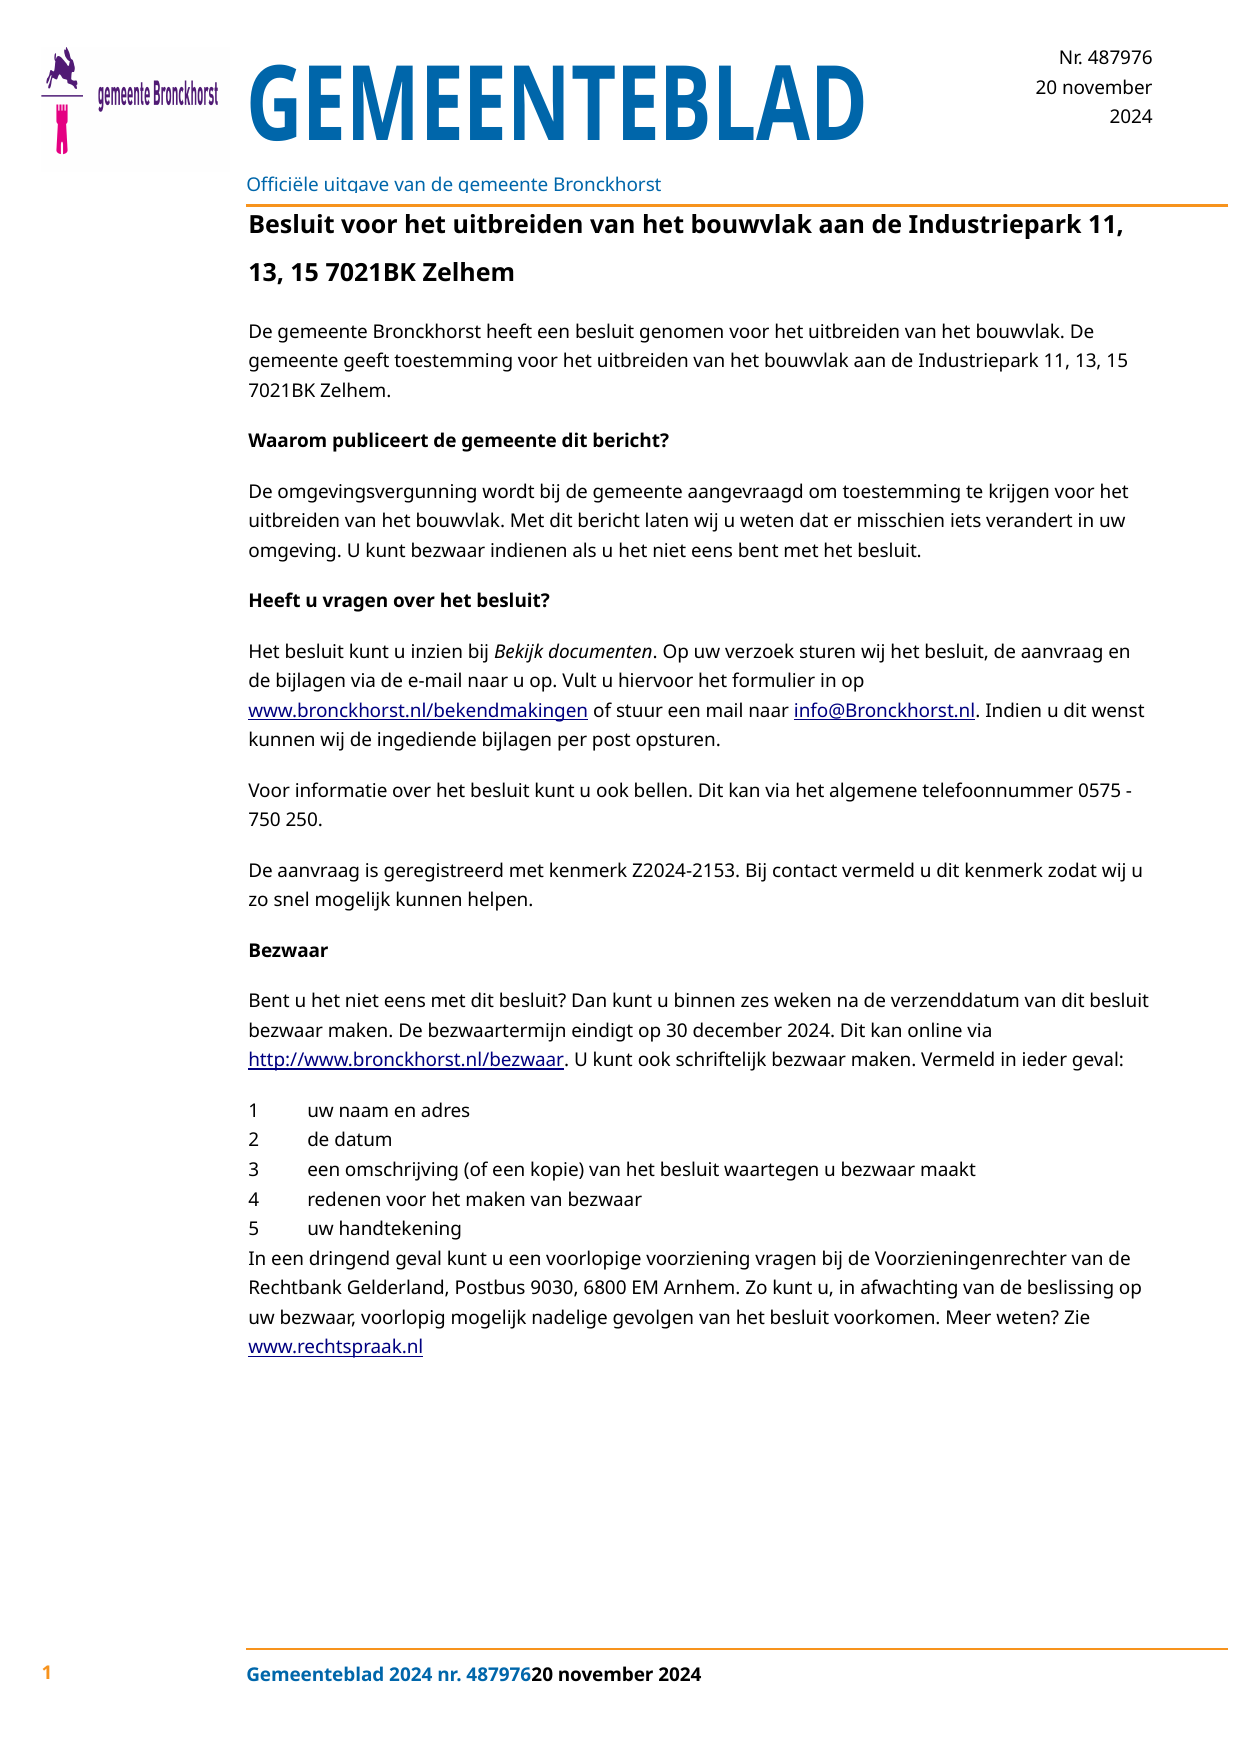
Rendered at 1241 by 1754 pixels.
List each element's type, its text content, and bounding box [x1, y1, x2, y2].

text In een dringend geval kunt u een voorlopige voorziening vragen bij de Voorzieningenrechter van de Rechtbank Gelderland, Postbus 9030, 6800 EM Arnhem. Zo kunt u, in afwachting van de beslissing op uw bezwaar, voorlopig mogelijk nadelige gevolgen van het besluit voorkomen. Meer weten? Zie www.rechtspraak.nl [248, 1245, 1152, 1359]
text De omgevingsvergunning wordt bij de gemeente aangevraagd om toestemming te krijgen voor het uitbreiden van het bouwvlak. Met dit bericht laten wij u weten dat er misschien iets verandert in uw omgeving. U kunt bezwaar indienen als u het niet eens bent met het besluit. [248, 478, 1152, 563]
list uw naam en adres [248, 1097, 1152, 1123]
text Heeft u vragen over het besluit? [248, 587, 1152, 613]
picture [41, 47, 231, 172]
list uw handtekening [248, 1215, 1152, 1241]
text Bezwaar [248, 937, 1152, 963]
list een omschrijving (of een kopie) van het besluit waartegen u bezwaar maakt [248, 1156, 1152, 1182]
text De gemeente Bronckhorst heeft een besluit genomen voor het uitbreiden van het bouwvlak. De gemeente geeft toestemming voor het uitbreiden van het bouwvlak aan de Industriepark 11, 13, 15 7021BK Zelhem. [248, 318, 1152, 403]
text Het besluit kunt u inzien bij Bekijk documenten. Op uw verzoek sturen wij het besluit, de aanvraag en de bijlagen via de e-mail naar u op. Vult u hiervoor het formulier in op www.bronckhorst.nl/bekendmakingen of stuur een mail naar info@Bronckhorst.nl. Indien u dit wenst kunnen wij de ingediende bijlagen per post opsturen. [248, 638, 1152, 752]
list redenen voor het maken van bezwaar [248, 1186, 1152, 1212]
text Bent u het niet eens met dit besluit? Dan kunt u binnen zes weken na de verzenddatum van dit besluit bezwaar maken. De bezwaartermijn eindigt op 30 december 2024. Dit kan online via http://www.bronckhorst.nl/bezwaar. U kunt ook schriftelijk bezwaar maken. Vermeld in ieder geval: [248, 987, 1152, 1072]
list de datum [248, 1127, 1152, 1152]
text De aanvraag is geregistreerd met kenmerk Z2024-2153. Bij contact vermeld u dit kenmerk zodat wij u zo snel mogelijk kunnen helpen. [248, 857, 1152, 912]
text Waarom publiceert de gemeente dit bericht? [248, 427, 1152, 453]
text Voor informatie over het besluit kunt u ook bellen. Dit kan via het algemene telefoonnummer 0575 - 750 250. [248, 777, 1152, 832]
text Besluit voor het uitbreiden van het bouwvlak aan de Industriepark 11, 13, 15 7021BK Zelhem [248, 207, 1152, 288]
